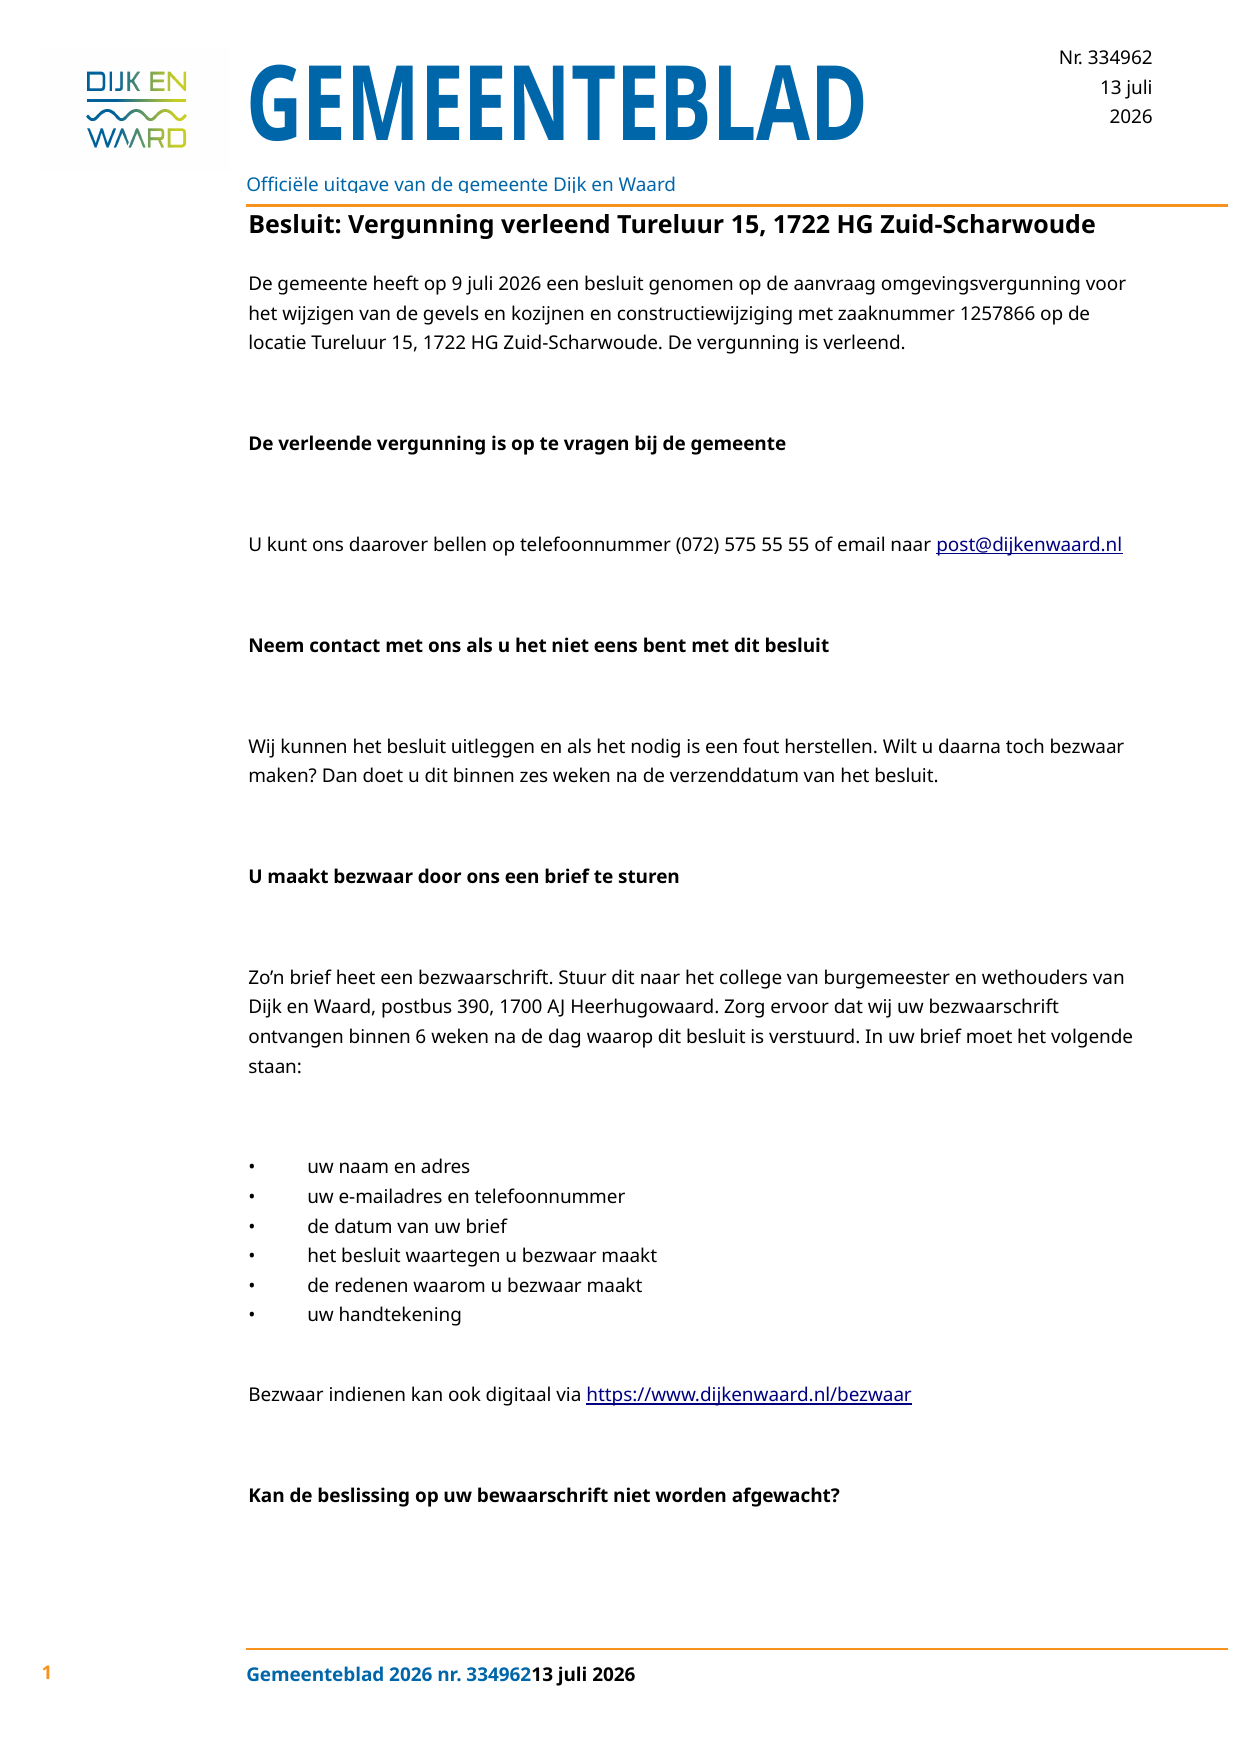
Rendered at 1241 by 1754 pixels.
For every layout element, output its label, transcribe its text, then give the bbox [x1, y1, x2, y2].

text U kunt ons daarover bellen op telefoonnummer (072) 575 55 55 of email naar post@dijkenwaard.nl [248, 531, 1152, 557]
text Zo’n brief heet een bezwaarschrift. Stuur dit naar het college van burgemeester en wethouders van Dijk en Waard, postbus 390, 1700 AJ Heerhugowaard. Zorg ervoor dat wij uw bezwaarschrift ontvangen binnen 6 weken na de dag waarop dit besluit is verstuurd. In uw brief moet het volgende staan: [248, 964, 1152, 1078]
list uw handtekening [248, 1302, 1152, 1327]
text Besluit: Vergunning verleend Tureluur 15, 1722 HG Zuid-Scharwoude [248, 207, 1152, 241]
text Kan de beslissing op uw bewaarschrift niet worden afgewacht? [248, 1482, 1152, 1508]
text De gemeente heeft op 9 juli 2026 een besluit genomen op de aanvraag omgevingsvergunning voor het wijzigen van de gevels en kozijnen en constructiewijziging met zaaknummer 1257866 op de locatie Tureluur 15, 1722 HG Zuid-Scharwoude. De vergunning is verleend. [248, 270, 1152, 355]
list uw naam en adres [248, 1154, 1152, 1179]
list uw e-mailadres en telefoonnummer [248, 1183, 1152, 1209]
list de datum van uw brief [248, 1213, 1152, 1238]
text Wij kunnen het besluit uitleggen en als het nodig is een fout herstellen. Wilt u daarna toch bezwaar maken? Dan doet u dit binnen zes weken na de verzenddatum van het besluit. [248, 733, 1152, 788]
list het besluit waartegen u bezwaar maakt [248, 1242, 1152, 1268]
text Neem contact met ons als u het niet eens bent met dit besluit [248, 632, 1152, 658]
picture [41, 47, 231, 172]
text Bezwaar indienen kan ook digitaal via https://www.dijkenwaard.nl/bezwaar [248, 1382, 1152, 1407]
text U maakt bezwaar door ons een brief te sturen [248, 863, 1152, 889]
list de redenen waarom u bezwaar maakt [248, 1272, 1152, 1298]
text De verleende vergunning is op te vragen bij de gemeente [248, 430, 1152, 456]
